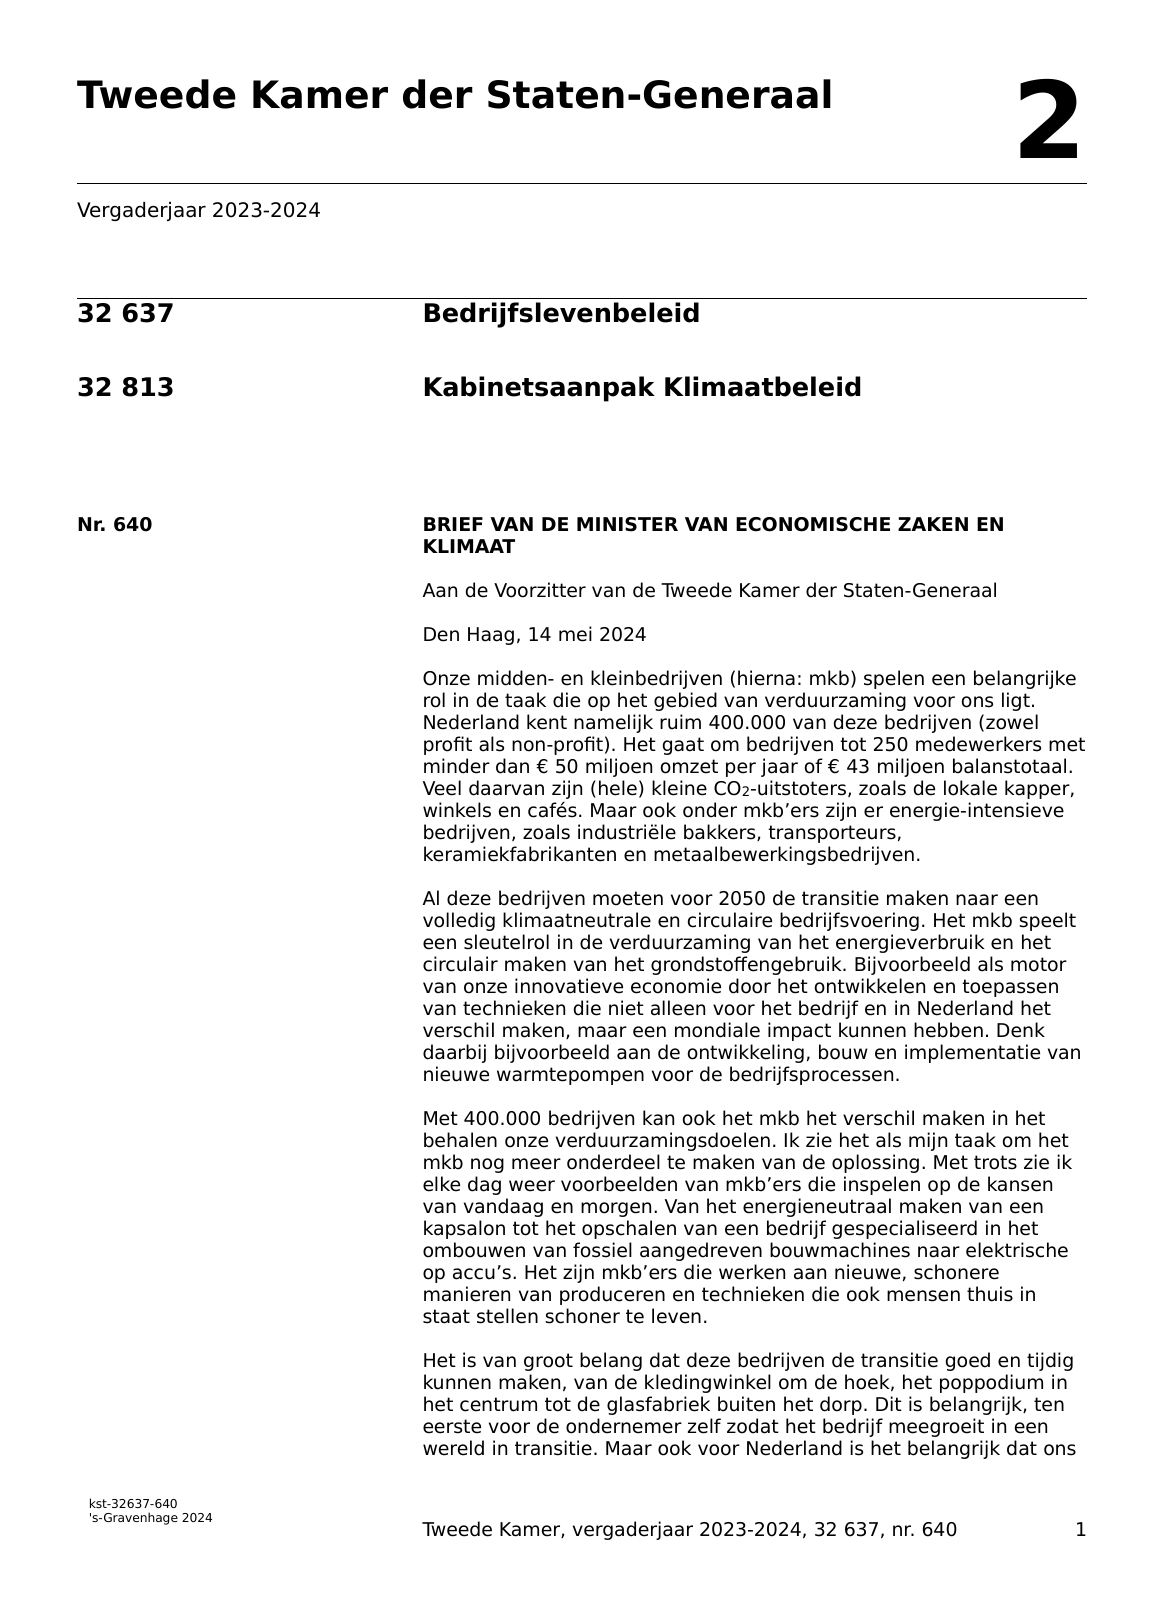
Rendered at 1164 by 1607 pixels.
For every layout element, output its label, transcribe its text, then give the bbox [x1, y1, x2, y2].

subtitle 32 637 Bedrijfslevenbeleid [77, 299, 1087, 329]
subtitle Nr. 640 BRIEF VAN DE MINISTER VAN ECONOMISCHE ZAKEN EN KLIMAAT [77, 514, 1087, 558]
text Den Haag, 14 mei 2024 [422, 624, 1087, 646]
table_header Tweede Kamer der Staten-Generaal [77, 59, 886, 183]
table_cell Vergaderjaar 2023-2024 [77, 184, 1087, 298]
text 's-Gravenhage 2024 [88, 1511, 323, 1525]
text Het is van groot belang dat deze bedrijven de transitie goed en tijdig kunnen maken, van de kledingwinkel om de hoek, het poppodium in het centrum tot de glasfabriek buiten het dorp. Dit is belangrijk, ten eerste voor de ondernemer zelf zodat het bedrijf meegroeit in een wereld in transitie. Maar ook voor Nederland is het belangrijk dat ons [422, 1350, 1087, 1460]
text Al deze bedrijven moeten voor 2050 de transitie maken naar een volledig klimaatneutrale en circulaire bedrijfsvoering. Het mkb speelt een sleutelrol in de verduurzaming van het energieverbruik en het circulair maken van het grondstoffengebruik. Bijvoorbeeld als motor van onze innovatieve economie door het ontwikkelen en toepassen van technieken die niet alleen voor het bedrijf en in Nederland het verschil maken, maar een mondiale impact kunnen hebben. Denk daarbij bijvoorbeeld aan de ontwikkeling, bouw en implementatie van nieuwe warmtepompen voor de bedrijfsprocessen. [422, 888, 1087, 1086]
table_header 2 [886, 59, 1087, 183]
text Met 400.000 bedrijven kan ook het mkb het verschil maken in het behalen onze verduurzamingsdoelen. Ik zie het als mijn taak om het mkb nog meer onderdeel te maken van de oplossing. Met trots zie ik elke dag weer voorbeelden van mkb’ers die inspelen op de kansen van vandaag en morgen. Van het energieneutraal maken van een kapsalon tot het opschalen van een bedrijf gespecialiseerd in het ombouwen van fossiel aangedreven bouwmachines naar elektrische op accu’s. Het zijn mkb’ers die werken aan nieuwe, schonere manieren van produceren en technieken die ook mensen thuis in staat stellen schoner te leven. [422, 1108, 1087, 1328]
text kst-32637-640 [88, 1497, 323, 1511]
subtitle 32 813 Kabinetsaanpak Klimaatbeleid [77, 373, 1087, 403]
text Onze midden- en kleinbedrijven (hierna: mkb) spelen een belangrijke rol in de taak die op het gebied van verduurzaming voor ons ligt. Nederland kent namelijk ruim 400.000 van deze bedrijven (zowel profit als non-profit). Het gaat om bedrijven tot 250 medewerkers met minder dan € 50 miljoen omzet per jaar of € 43 miljoen balanstotaal. Veel daarvan zijn (hele) kleine CO2-uitstoters, zoals de lokale kapper, winkels en cafés. Maar ook onder mkb’ers zijn er energie-intensieve bedrijven, zoals industriële bakkers, transporteurs, keramiekfabrikanten en metaalbewerkingsbedrijven. [422, 668, 1087, 866]
text Aan de Voorzitter van de Tweede Kamer der Staten-Generaal [422, 580, 1087, 602]
